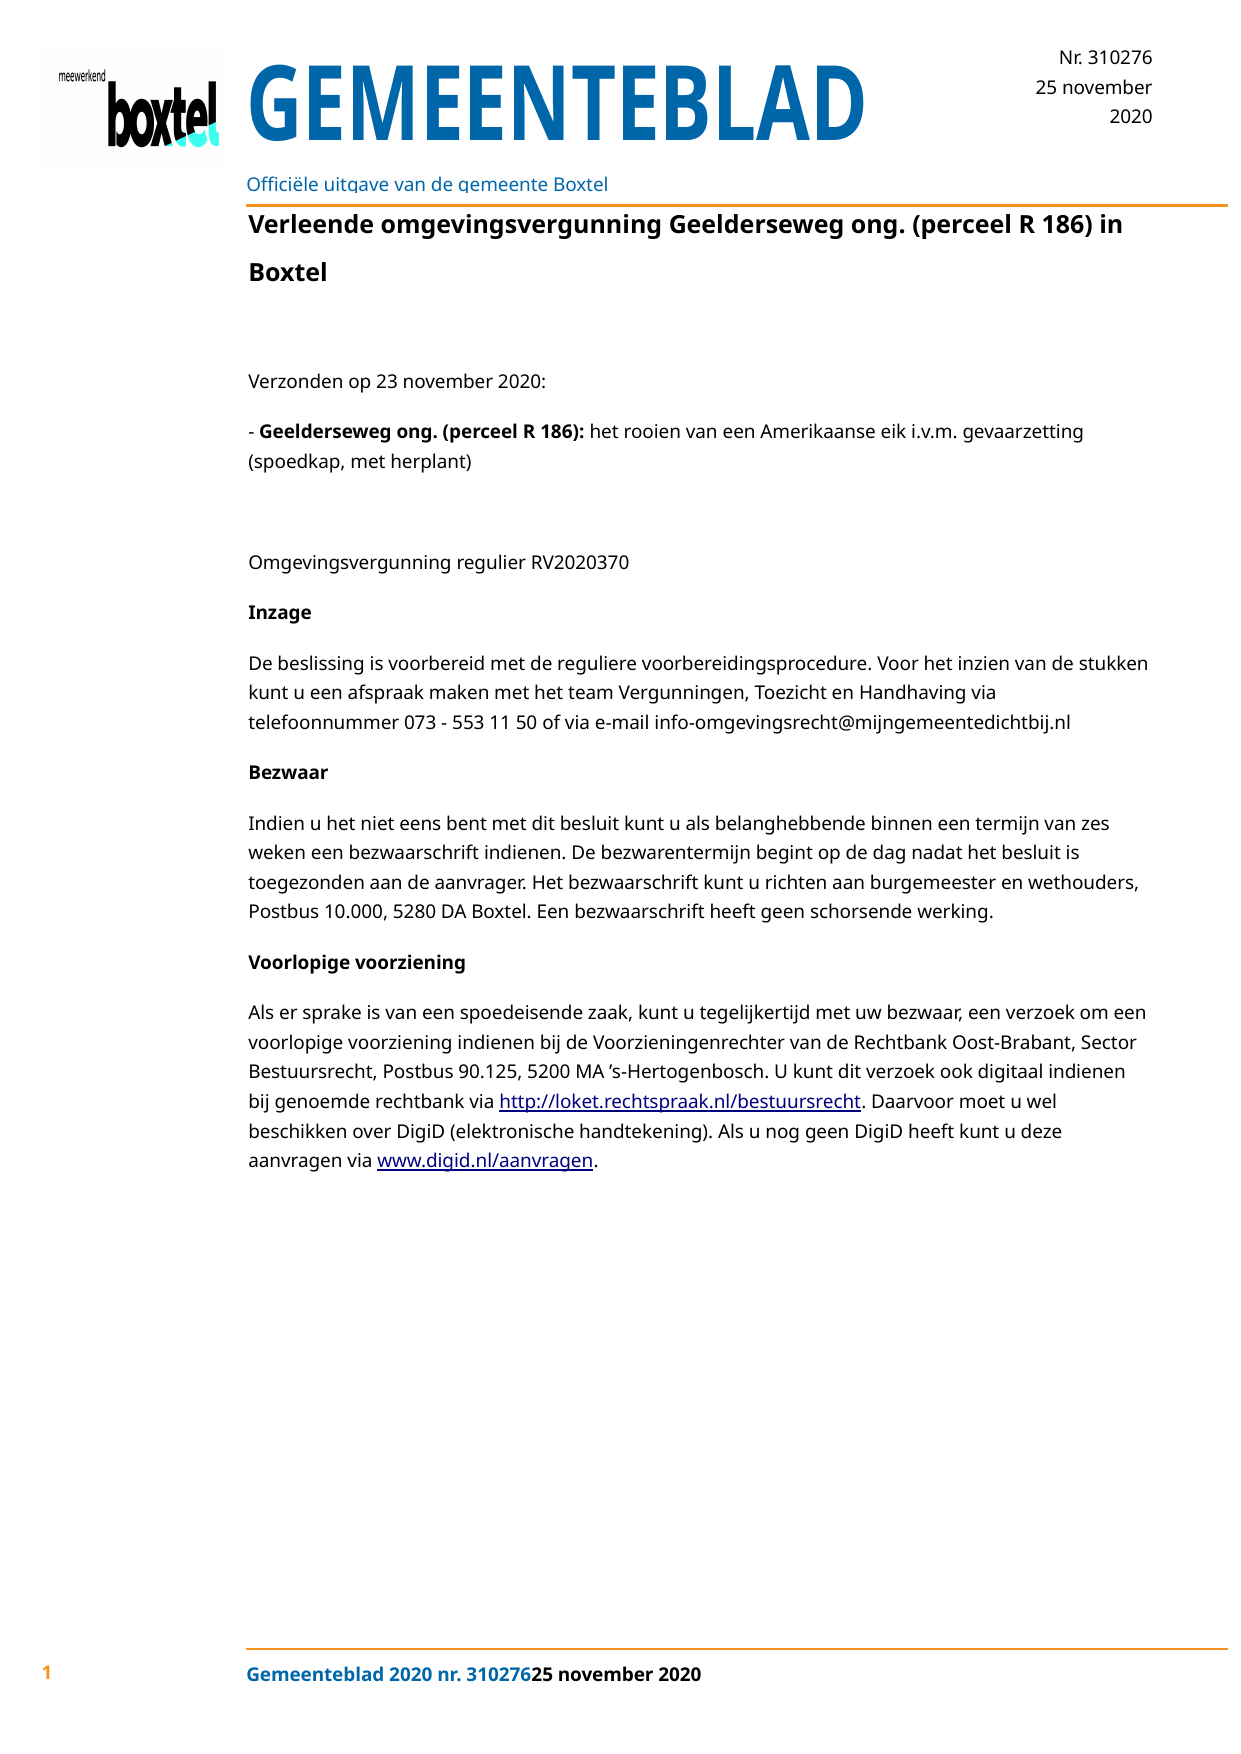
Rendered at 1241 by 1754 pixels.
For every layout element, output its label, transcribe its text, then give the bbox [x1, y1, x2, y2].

text Voorlopige voorziening [248, 949, 1152, 975]
text Inzage [248, 599, 1152, 625]
text Bezwaar [248, 759, 1152, 785]
text Omgevingsvergunning regulier RV2020370 [248, 549, 1152, 575]
text Verleende omgevingsvergunning Geelderseweg ong. (perceel R 186) in Boxtel [248, 207, 1152, 288]
text - Geelderseweg ong. (perceel R 186): het rooien van een Amerikaanse eik i.v.m. gevaarzetting (spoedkap, met herplant) [248, 419, 1152, 474]
text Verzonden op 23 november 2020: [248, 368, 1152, 394]
text De beslissing is voorbereid met de reguliere voorbereidingsprocedure. Voor het inzien van de stukken kunt u een afspraak maken met het team Vergunningen, Toezicht en Handhaving via telefoonnummer 073 - 553 11 50 of via e-mail info-omgevingsrecht@mijngemeentedichtbij.nl [248, 650, 1152, 735]
picture [41, 47, 231, 172]
text Indien u het niet eens bent met dit besluit kunt u als belanghebbende binnen een termijn van zes weken een bezwaarschrift indienen. De bezwarentermijn begint op de dag nadat het besluit is toegezonden aan de aanvrager. Het bezwaarschrift kunt u richten aan burgemeester en wethouders, Postbus 10.000, 5280 DA Boxtel. Een bezwaarschrift heeft geen schorsende werking. [248, 810, 1152, 924]
text Als er sprake is van een spoedeisende zaak, kunt u tegelijkertijd met uw bezwaar, een verzoek om een voorlopige voorziening indienen bij de Voorzieningenrechter van de Rechtbank Oost-Brabant, Sector Bestuursrecht, Postbus 90.125, 5200 MA ’s-Hertogenbosch. U kunt dit verzoek ook digitaal indienen bij genoemde rechtbank via http://loket.rechtspraak.nl/bestuursrecht. Daarvoor moet u wel beschikken over DigiD (elektronische handtekening). Als u nog geen DigiD heeft kunt u deze aanvragen via www.digid.nl/aanvragen. [248, 999, 1152, 1173]
